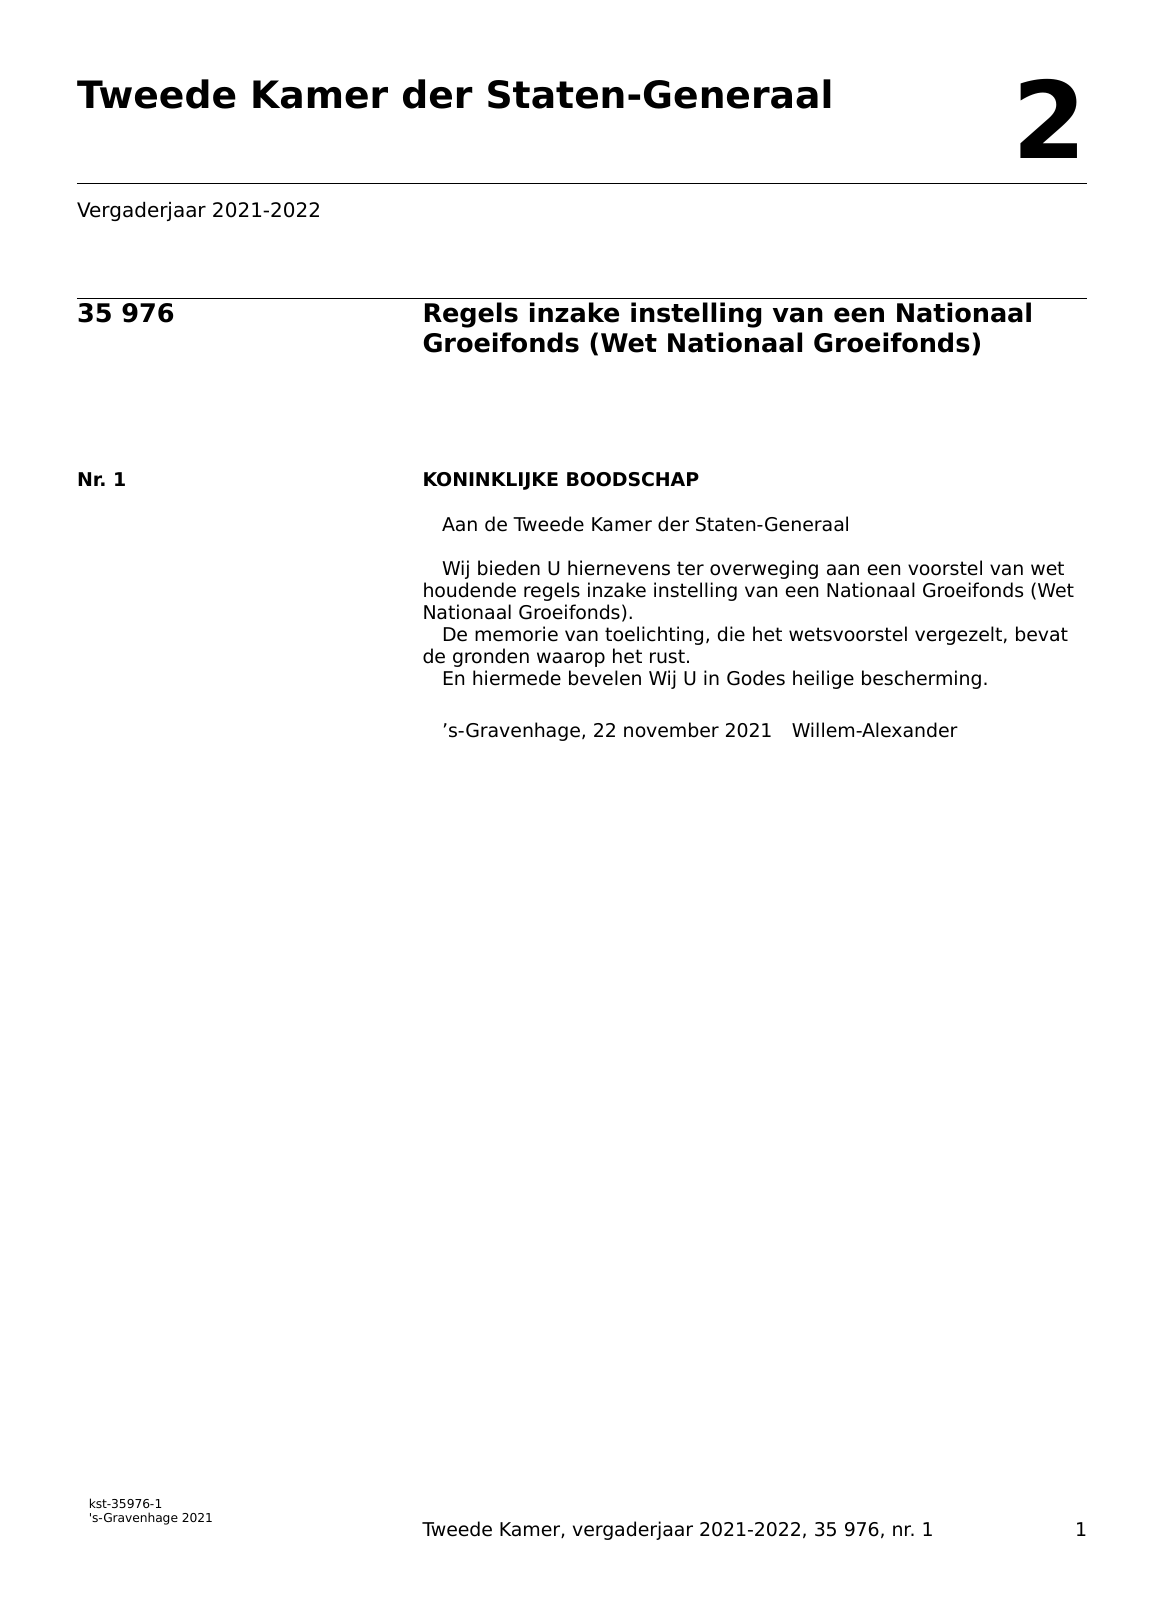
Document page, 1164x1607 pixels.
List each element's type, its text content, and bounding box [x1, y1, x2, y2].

table_cell Vergaderjaar 2021-2022 [77, 184, 1087, 298]
table_header Tweede Kamer der Staten-Generaal [77, 59, 886, 183]
text kst-35976-1 [88, 1497, 323, 1511]
text ’s-Gravenhage, 22 november 2021 Willem-Alexander [422, 719, 1087, 742]
text Wij bieden U hiernevens ter overweging aan een voorstel van wet houdende regels inzake instelling van een Nationaal Groeifonds (Wet Nationaal Groeifonds). [422, 558, 1087, 624]
text Aan de Tweede Kamer der Staten-Generaal [422, 513, 1087, 536]
table_header 2 [886, 59, 1087, 183]
text De memorie van toelichting, die het wetsvoorstel vergezelt, bevat de gronden waarop het rust. [422, 624, 1087, 668]
subtitle Nr. 1 KONINKLIJKE BOODSCHAP [77, 469, 1087, 491]
subtitle 35 976 Regels inzake instelling van een Nationaal Groeifonds (Wet Nationaal Groeifonds) [77, 299, 1087, 358]
text En hiermede bevelen Wij U in Godes heilige bescherming. [422, 668, 1087, 689]
text 's-Gravenhage 2021 [88, 1511, 323, 1525]
